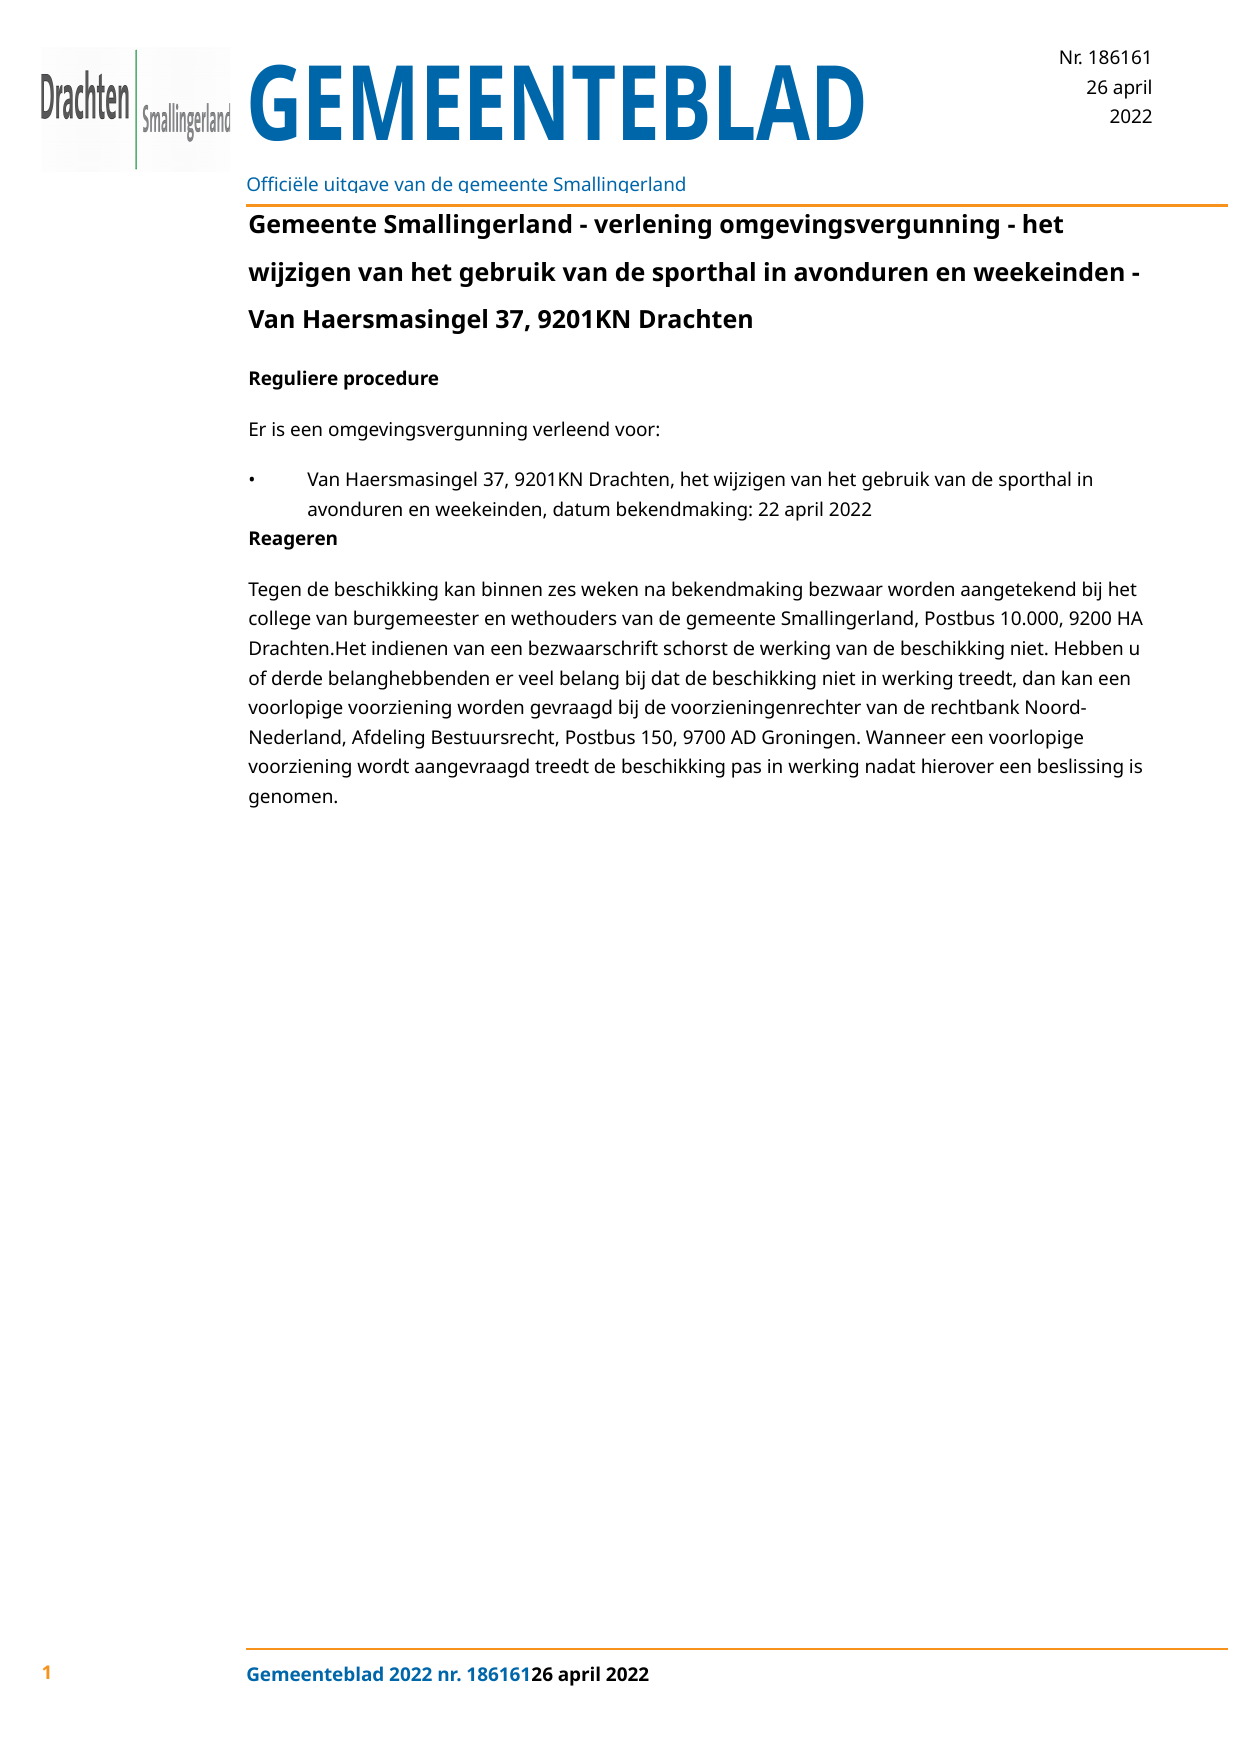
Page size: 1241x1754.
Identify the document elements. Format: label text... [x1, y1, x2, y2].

text Gemeente Smallingerland - verlening omgevingsvergunning - het wijzigen van het gebruik van de sporthal in avonduren en weekeinden - Van Haersmasingel 37, 9201KN Drachten [248, 207, 1152, 336]
picture [41, 47, 231, 172]
text Reageren [248, 526, 1152, 551]
list Van Haersmasingel 37, 9201KN Drachten, het wijzigen van het gebruik van de sporthal in avonduren en weekeinden, datum bekendmaking: 22 april 2022 [248, 466, 1152, 522]
text Reguliere procedure [248, 366, 1152, 391]
text Tegen de beschikking kan binnen zes weken na bekendmaking bezwaar worden aangetekend bij het college van burgemeester en wethouders van de gemeente Smallingerland, Postbus 10.000, 9200 HA Drachten.Het indienen van een bezwaarschrift schorst de werking van de beschikking niet. Hebben u of derde belanghebbenden er veel belang bij dat de beschikking niet in werking treedt, dan kan een voorlopige voorziening worden gevraagd bij de voorzieningenrechter van de rechtbank Noord-Nederland, Afdeling Bestuursrecht, Postbus 150, 9700 AD Groningen. Wanneer een voorlopige voorziening wordt aangevraagd treedt de beschikking pas in werking nadat hierover een beslissing is genomen. [248, 576, 1152, 809]
text Er is een omgevingsvergunning verleend voor: [248, 416, 1152, 442]
